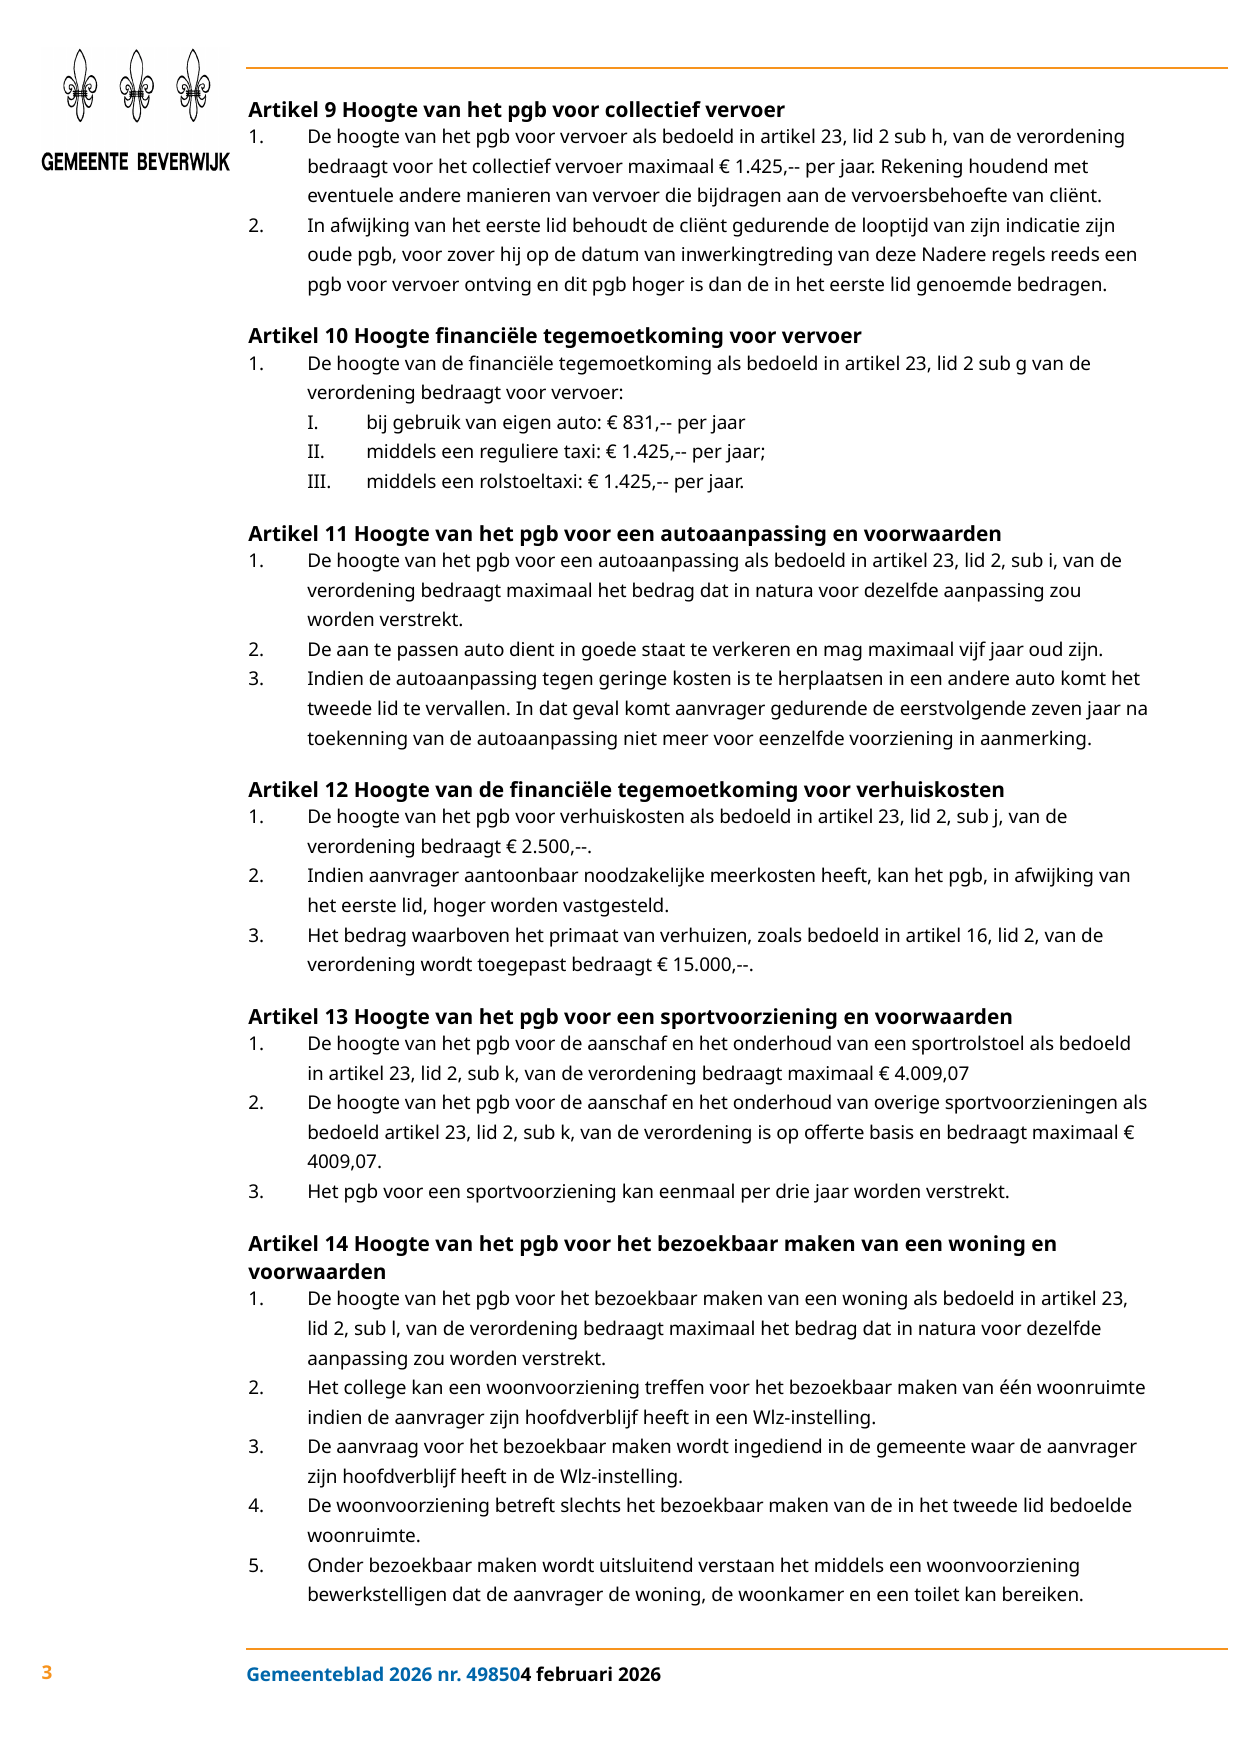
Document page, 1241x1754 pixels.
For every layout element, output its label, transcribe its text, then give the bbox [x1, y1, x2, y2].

list Het bedrag waarboven het primaat van verhuizen, zoals bedoeld in artikel 16, lid 2, van de verordening wordt toegepast bedraagt € 15.000,--. [248, 922, 1152, 977]
text Artikel 11 Hoogte van het pgb voor een autoaanpassing en voorwaarden [248, 519, 1152, 547]
list Het pgb voor een sportvoorziening kan eenmaal per drie jaar worden verstrekt. [248, 1178, 1152, 1204]
list middels een reguliere taxi: € 1.425,-- per jaar; [307, 439, 1152, 464]
list bij gebruik van eigen auto: € 831,-- per jaar [307, 409, 1152, 435]
list De hoogte van het pgb voor de aanschaf en het onderhoud van een sportrolstoel als bedoeld in artikel 23, lid 2, sub k, van de verordening bedraagt maximaal € 4.009,07 [248, 1030, 1152, 1086]
list De hoogte van het pgb voor een autoaanpassing als bedoeld in artikel 23, lid 2, sub i, van de verordening bedraagt maximaal het bedrag dat in natura voor dezelfde aanpassing zou worden verstrekt. [248, 547, 1152, 632]
list De aanvraag voor het bezoekbaar maken wordt ingediend in de gemeente waar de aanvrager zijn hoofdverblijf heeft in de Wlz-instelling. [248, 1433, 1152, 1489]
text Artikel 9 Hoogte van het pgb voor collectief vervoer [248, 95, 1152, 123]
list De hoogte van het pgb voor de aanschaf en het onderhoud van overige sportvoorzieningen als bedoeld artikel 23, lid 2, sub k, van de verordening is op offerte basis en bedraagt maximaal € 4009,07. [248, 1089, 1152, 1174]
text Artikel 13 Hoogte van het pgb voor een sportvoorziening en voorwaarden [248, 1002, 1152, 1030]
list De woonvoorziening betreft slechts het bezoekbaar maken van de in het tweede lid bedoelde woonruimte. [248, 1493, 1152, 1548]
list De aan te passen auto dient in goede staat te verkeren en mag maximaal vijf jaar oud zijn. [248, 636, 1152, 662]
list Het college kan een woonvoorziening treffen voor het bezoekbaar maken van één woonruimte indien de aanvrager zijn hoofdverblijf heeft in een Wlz-instelling. [248, 1374, 1152, 1429]
list middels een rolstoeltaxi: € 1.425,-- per jaar. [307, 468, 1152, 494]
list Indien aanvrager aantoonbaar noodzakelijke meerkosten heeft, kan het pgb, in afwijking van het eerste lid, hoger worden vastgesteld. [248, 863, 1152, 918]
list De hoogte van de financiële tegemoetkoming als bedoeld in artikel 23, lid 2 sub g van de verordening bedraagt voor vervoer: [248, 350, 1152, 405]
text Artikel 14 Hoogte van het pgb voor het bezoekbaar maken van een woning en voorwaarden [248, 1229, 1152, 1286]
text Artikel 10 Hoogte financiële tegemoetkoming voor vervoer [248, 322, 1152, 350]
list Indien de autoaanpassing tegen geringe kosten is te herplaatsen in een andere auto komt het tweede lid te vervallen. In dat geval komt aanvrager gedurende de eerstvolgende zeven jaar na toekenning van de autoaanpassing niet meer voor eenzelfde voorziening in aanmerking. [248, 666, 1152, 750]
list In afwijking van het eerste lid behoudt de cliënt gedurende de looptijd van zijn indicatie zijn oude pgb, voor zover hij op de datum van inwerkingtreding van deze Nadere regels reeds een pgb voor vervoer ontving en dit pgb hoger is dan de in het eerste lid genoemde bedragen. [248, 212, 1152, 297]
list De hoogte van het pgb voor het bezoekbaar maken van een woning als bedoeld in artikel 23, lid 2, sub l, van de verordening bedraagt maximaal het bedrag dat in natura voor dezelfde aanpassing zou worden verstrekt. [248, 1286, 1152, 1370]
list De hoogte van het pgb voor vervoer als bedoeld in artikel 23, lid 2 sub h, van de verordening bedraagt voor het collectief vervoer maximaal € 1.425,-- per jaar. Rekening houdend met eventuele andere manieren van vervoer die bijdragen aan de vervoersbehoefte van cliënt. [248, 123, 1152, 208]
list De hoogte van het pgb voor verhuiskosten als bedoeld in artikel 23, lid 2, sub j, van de verordening bedraagt € 2.500,--. [248, 803, 1152, 859]
list Onder bezoekbaar maken wordt uitsluitend verstaan het middels een woonvoorziening bewerkstelligen dat de aanvrager de woning, de woonkamer en een toilet kan bereiken. [248, 1552, 1152, 1607]
picture [41, 47, 231, 172]
text Artikel 12 Hoogte van de financiële tegemoetkoming voor verhuiskosten [248, 775, 1152, 803]
